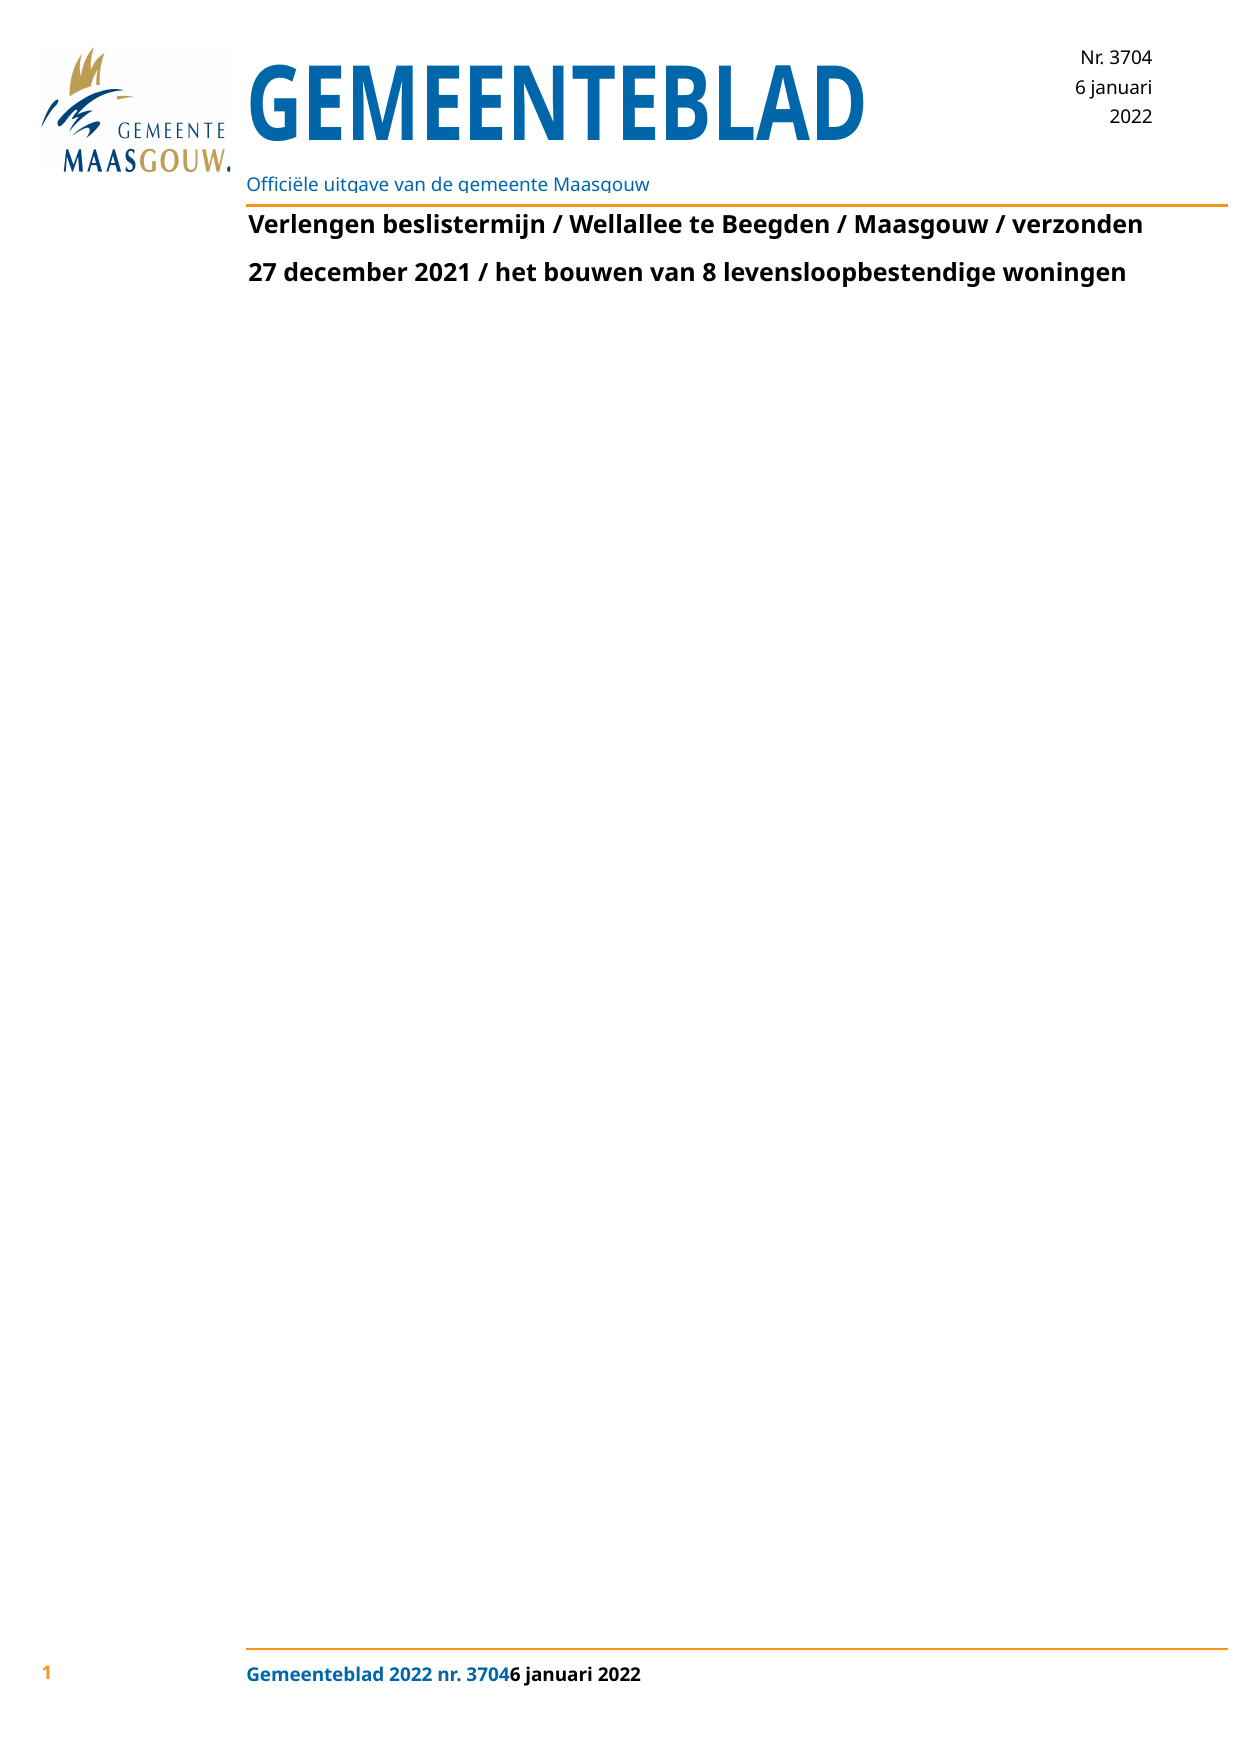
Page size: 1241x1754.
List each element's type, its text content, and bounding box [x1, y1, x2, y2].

picture [41, 47, 231, 172]
text Verlengen beslistermijn / Wellallee te Beegden / Maasgouw / verzonden 27 december 2021 / het bouwen van 8 levensloopbestendige woningen [248, 207, 1152, 288]
